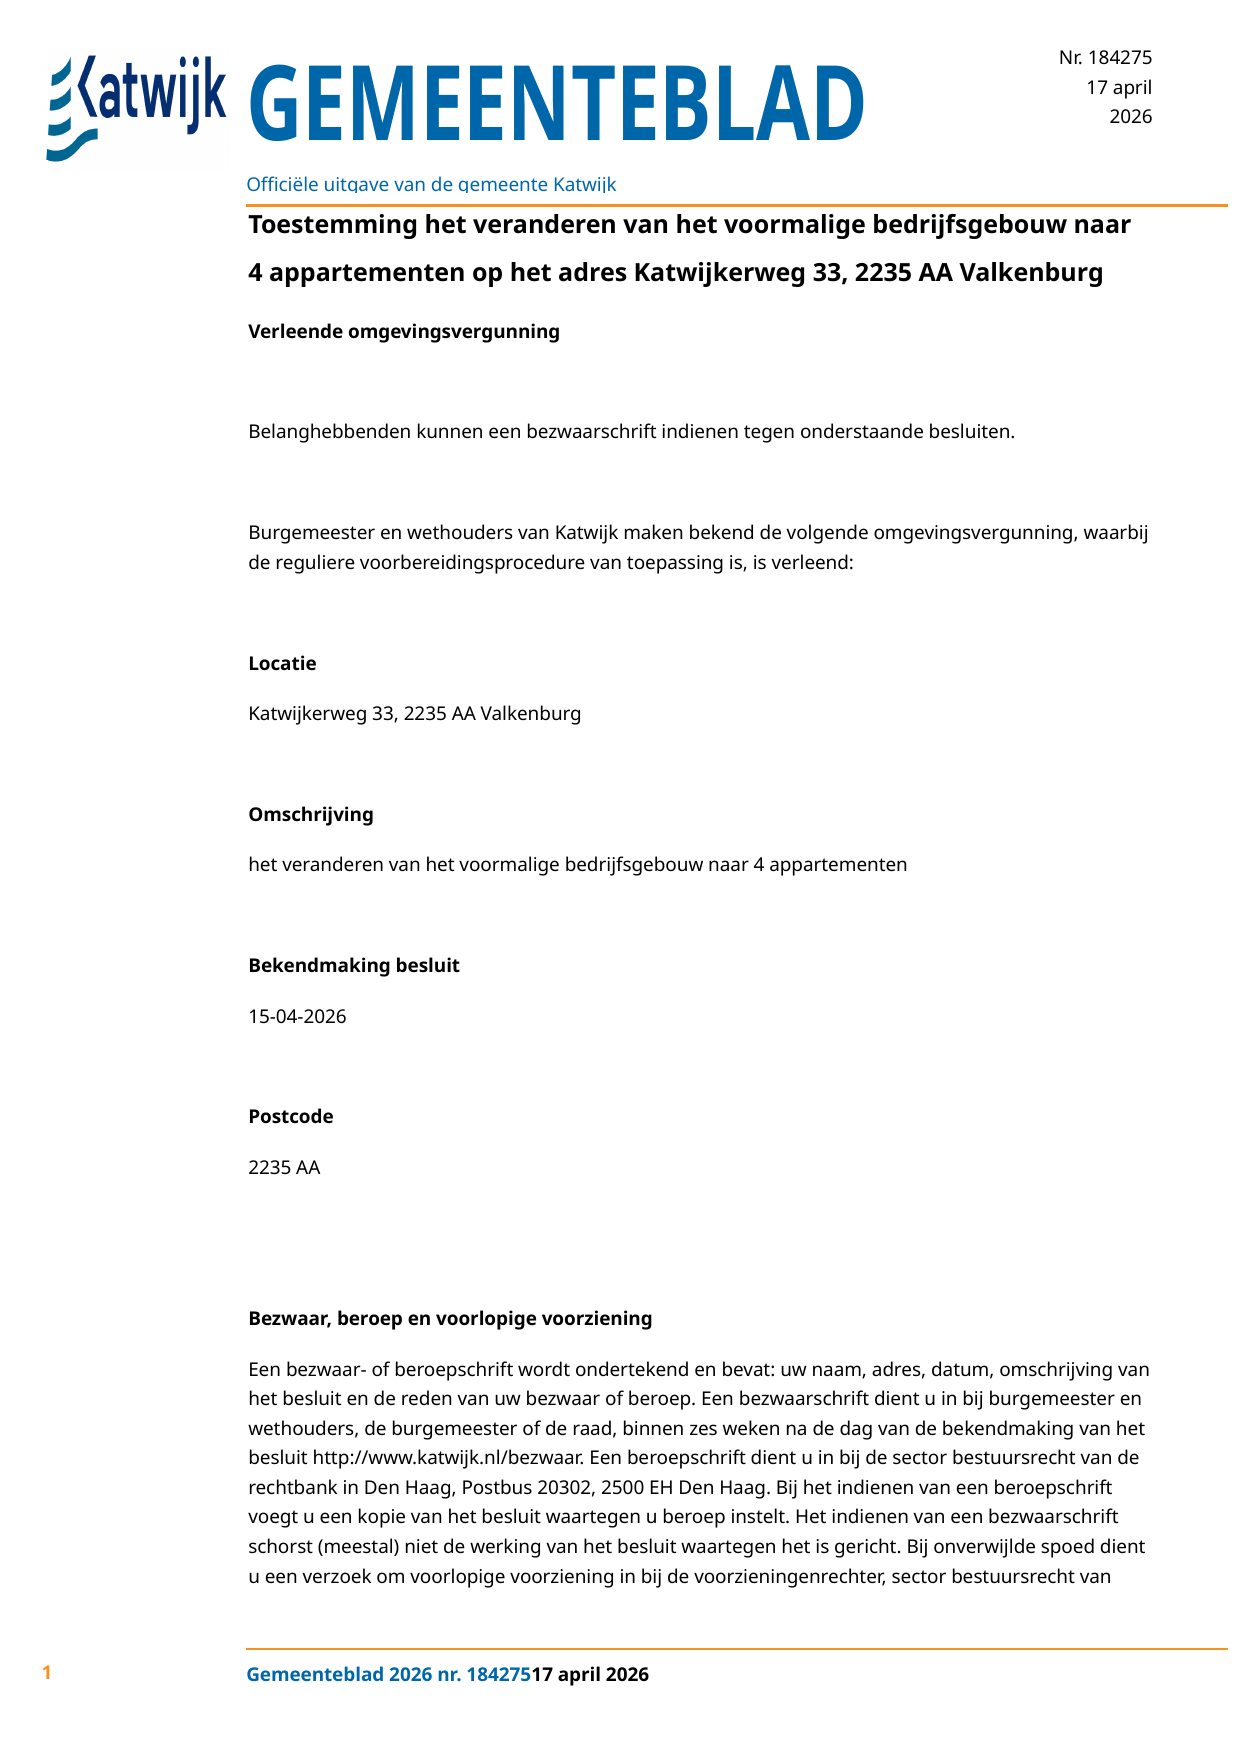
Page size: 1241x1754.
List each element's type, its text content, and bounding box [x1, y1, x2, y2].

text Omschrijving [248, 801, 1152, 827]
text Toestemming het veranderen van het voormalige bedrijfsgebouw naar 4 appartementen op het adres Katwijkerweg 33, 2235 AA Valkenburg [248, 207, 1152, 288]
text Een bezwaar- of beroepschrift wordt ondertekend en bevat: uw naam, adres, datum, omschrijving van het besluit en de reden van uw bezwaar of beroep. Een bezwaarschrift dient u in bij burgemeester en wethouders, de burgemeester of de raad, binnen zes weken na de dag van de bekendmaking van het besluit http://www.katwijk.nl/bezwaar. Een beroepschrift dient u in bij de sector bestuursrecht van de rechtbank in Den Haag, Postbus 20302, 2500 EH Den Haag. Bij het indienen van een beroepschrift voegt u een kopie van het besluit waartegen u beroep instelt. Het indienen van een bezwaarschrift schorst (meestal) niet de werking van het besluit waartegen het is gericht. Bij onverwijlde spoed dient u een verzoek om voorlopige voorziening in bij de voorzieningenrechter, sector bestuursrecht van [248, 1356, 1152, 1589]
text 15-04-2026 [248, 1003, 1152, 1029]
text Verleende omgevingsvergunning [248, 318, 1152, 344]
text Bezwaar, beroep en voorlopige voorziening [248, 1305, 1152, 1331]
text Bekendmaking besluit [248, 952, 1152, 978]
text Postcode [248, 1104, 1152, 1129]
picture [41, 47, 231, 172]
text Burgemeester en wethouders van Katwijk maken bekend de volgende omgevingsvergunning, waarbij de reguliere voorbereidingsprocedure van toepassing is, is verleend: [248, 519, 1152, 575]
text Locatie [248, 650, 1152, 676]
text Belanghebbenden kunnen een bezwaarschrift indienen tegen onderstaande besluiten. [248, 419, 1152, 444]
text Katwijkerweg 33, 2235 AA Valkenburg [248, 700, 1152, 726]
text het veranderen van het voormalige bedrijfsgebouw naar 4 appartementen [248, 852, 1152, 877]
text 2235 AA [248, 1154, 1152, 1180]
